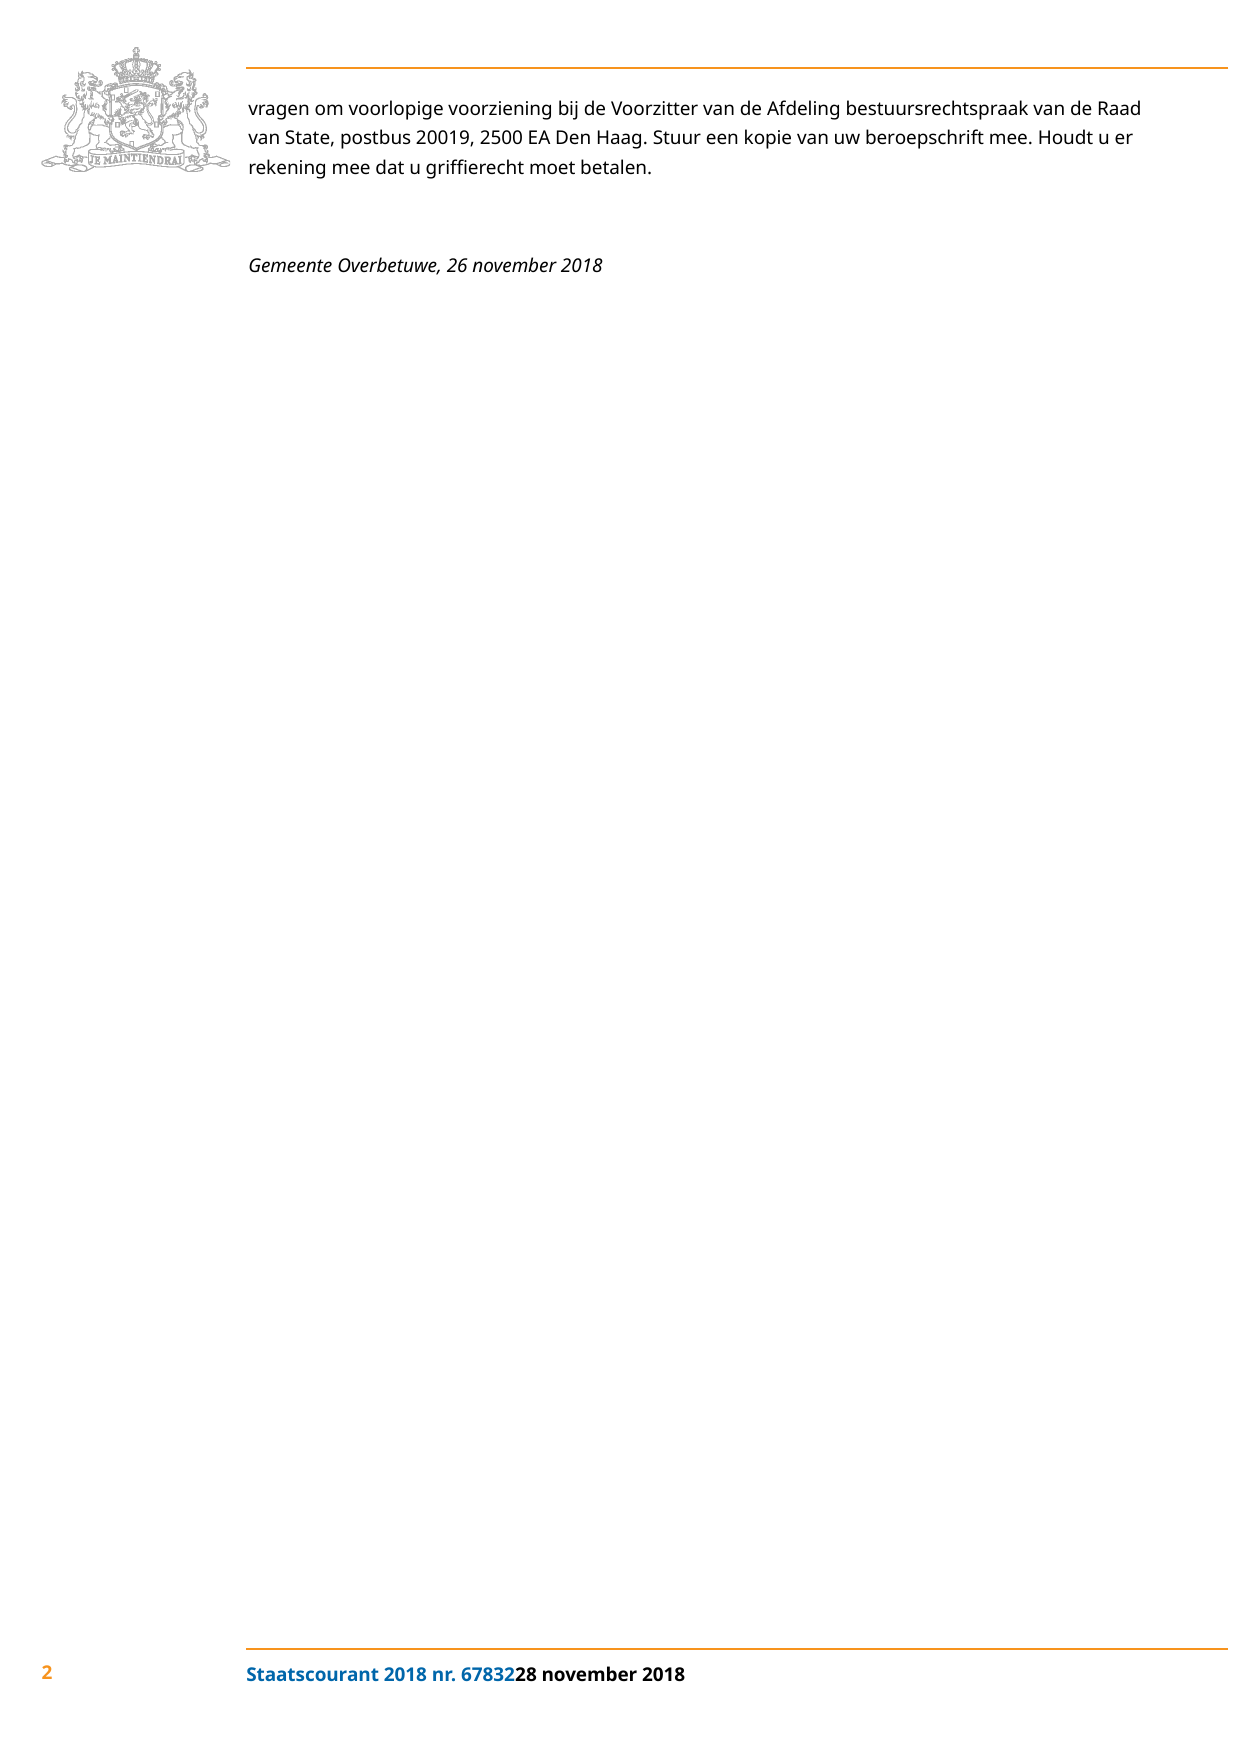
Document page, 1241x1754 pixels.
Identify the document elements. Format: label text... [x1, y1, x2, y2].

picture [41, 47, 231, 172]
text vragen om voorlopige voorziening bij de Voorzitter van de Afdeling bestuursrechtspraak van de Raad van State, postbus 20019, 2500 EA Den Haag. Stuur een kopie van uw beroepschrift mee. Houdt u er rekening mee dat u griffierecht moet betalen. [248, 95, 1152, 180]
text Gemeente Overbetuwe, 26 november 2018 [248, 252, 1152, 278]
